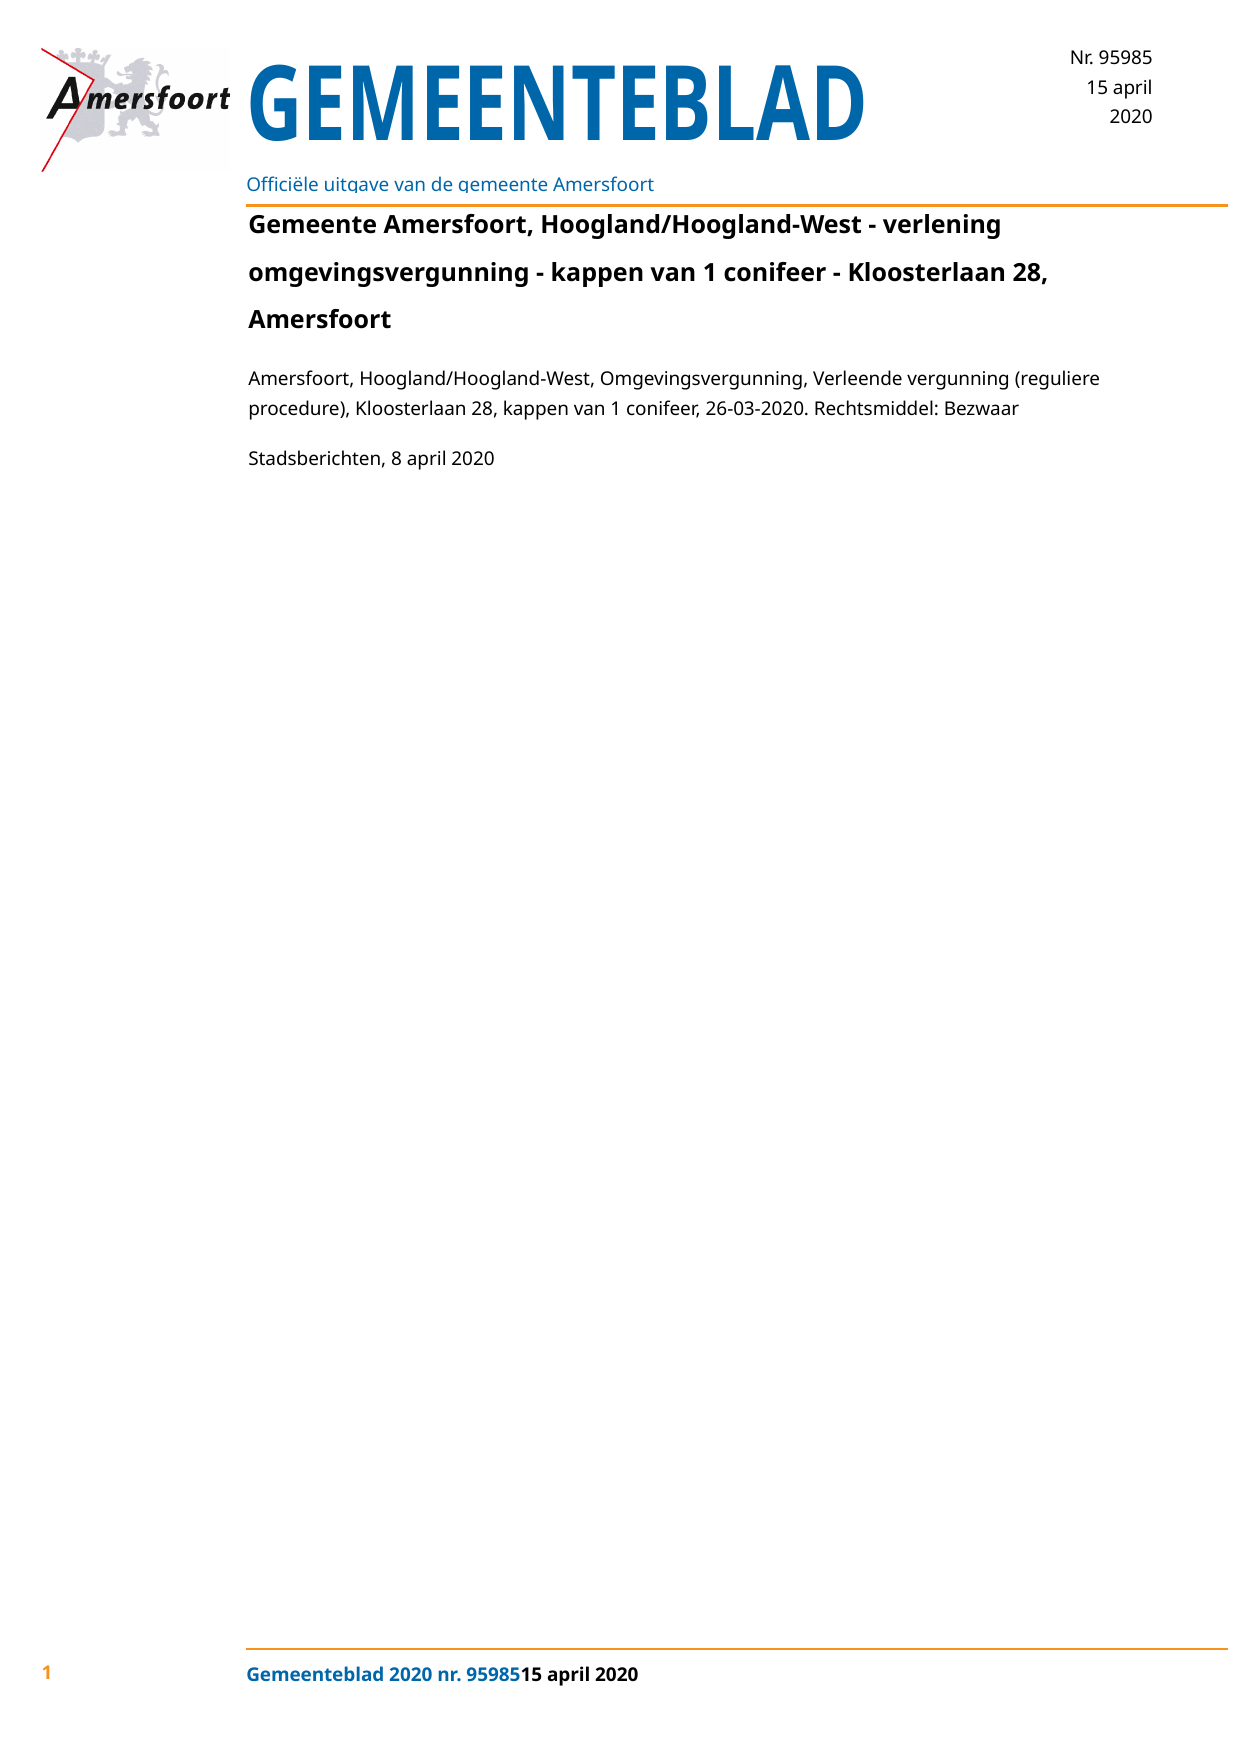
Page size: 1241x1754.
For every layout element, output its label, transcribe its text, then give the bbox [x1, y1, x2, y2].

text Amersfoort, Hoogland/Hoogland-West, Omgevingsvergunning, Verleende vergunning (reguliere procedure), Kloosterlaan 28, kappen van 1 conifeer, 26-03-2020. Rechtsmiddel: Bezwaar [248, 366, 1152, 421]
picture [41, 47, 231, 172]
text Stadsberichten, 8 april 2020 [248, 446, 1152, 471]
text Gemeente Amersfoort, Hoogland/Hoogland-West - verlening omgevingsvergunning - kappen van 1 conifeer - Kloosterlaan 28, Amersfoort [248, 207, 1152, 336]
